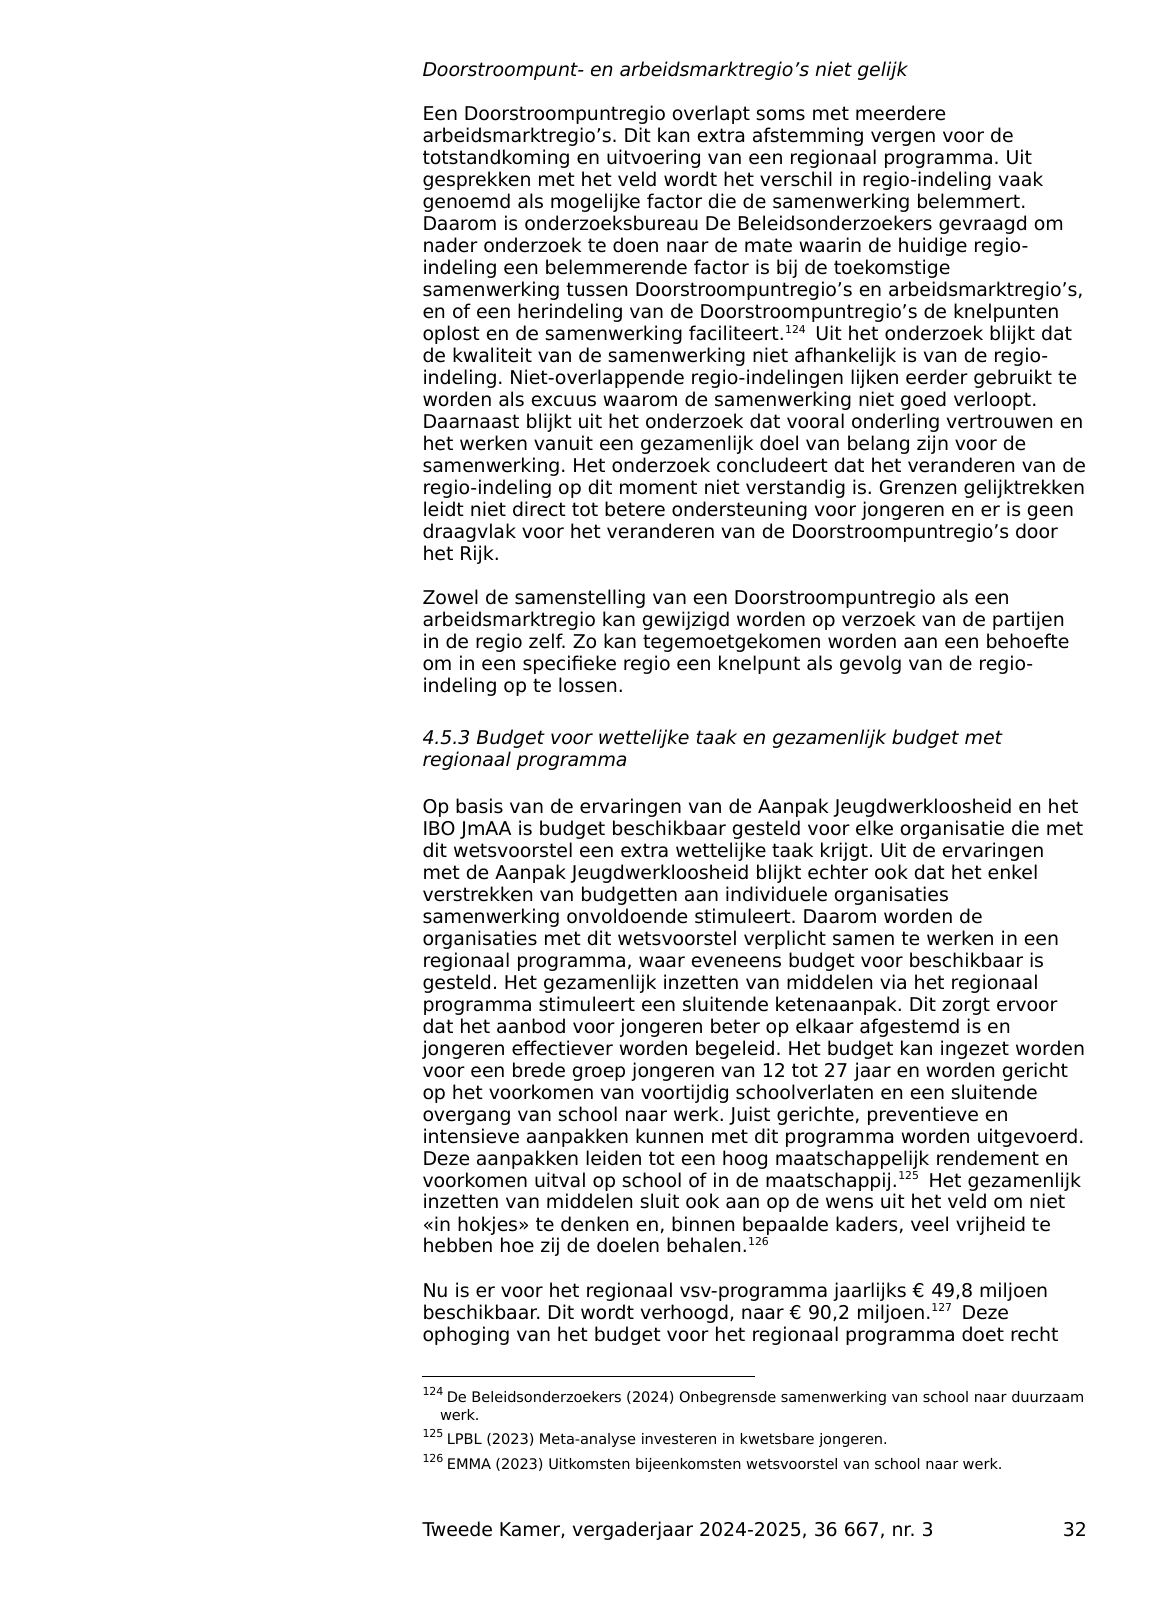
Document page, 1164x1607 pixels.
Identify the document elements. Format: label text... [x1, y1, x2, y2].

text De Beleidsonderzoekers (2024) Onbegrensde samenwerking van school naar duurzaam werk. [422, 1385, 1087, 1424]
subtitle 4.5.3 Budget voor wettelijke taak en gezamenlijk budget met regionaal programma [422, 727, 1087, 771]
text Zowel de samenstelling van een Doorstroompuntregio als een arbeidsmarktregio kan gewijzigd worden op verzoek van de partijen in de regio zelf. Zo kan tegemoetgekomen worden aan een behoefte om in een specifieke regio een knelpunt als gevolg van de regio-indeling op te lossen. [422, 587, 1087, 697]
text Op basis van de ervaringen van de Aanpak Jeugdwerkloosheid en het IBO JmAA is budget beschikbaar gesteld voor elke organisatie die met dit wetsvoorstel een extra wettelijke taak krijgt. Uit de ervaringen met de Aanpak Jeugdwerkloosheid blijkt echter ook dat het enkel verstrekken van budgetten aan individuele organisaties samenwerking onvoldoende stimuleert. Daarom worden de organisaties met dit wetsvoorstel verplicht samen te werken in een regionaal programma, waar eveneens budget voor beschikbaar is gesteld. Het gezamenlijk inzetten van middelen via het regionaal programma stimuleert een sluitende ketenaanpak. Dit zorgt ervoor dat het aanbod voor jongeren beter op elkaar afgestemd is en jongeren effectiever worden begeleid. Het budget kan ingezet worden voor een brede groep jongeren van 12 tot 27 jaar en worden gericht op het voorkomen van voortijdig schoolverlaten en een sluitende overgang van school naar werk. Juist gerichte, preventieve en intensieve aanpakken kunnen met dit programma worden uitgevoerd. Deze aanpakken leiden tot een hoog maatschappelijk rendement en voorkomen uitval op school of in de maatschappij. Het gezamenlijk inzetten van middelen sluit ook aan op de wens uit het veld om niet «in hokjes» te denken en, binnen bepaalde kaders, veel vrijheid te hebben hoe zij de doelen behalen. [422, 796, 1087, 1257]
text Een Doorstroompuntregio overlapt soms met meerdere arbeidsmarktregio’s. Dit kan extra afstemming vergen voor de totstandkoming en uitvoering van een regionaal programma. Uit gesprekken met het veld wordt het verschil in regio-indeling vaak genoemd als mogelijke factor die de samenwerking belemmert. Daarom is onderzoeksbureau De Beleidsonderzoekers gevraagd om nader onderzoek te doen naar de mate waarin de huidige regio-indeling een belemmerende factor is bij de toekomstige samenwerking tussen Doorstroompuntregio’s en arbeidsmarktregio’s, en of een herindeling van de Doorstroompuntregio’s de knelpunten oplost en de samenwerking faciliteert. Uit het onderzoek blijkt dat de kwaliteit van de samenwerking niet afhankelijk is van de regio-indeling. Niet-overlappende regio-indelingen lijken eerder gebruikt te worden als excuus waarom de samenwerking niet goed verloopt. Daarnaast blijkt uit het onderzoek dat vooral onderling vertrouwen en het werken vanuit een gezamenlijk doel van belang zijn voor de samenwerking. Het onderzoek concludeert dat het veranderen van de regio-indeling op dit moment niet verstandig is. Grenzen gelijktrekken leidt niet direct tot betere ondersteuning voor jongeren en er is geen draagvlak voor het veranderen van de Doorstroompuntregio’s door het Rijk. [422, 103, 1087, 565]
text Nu is er voor het regionaal vsv-programma jaarlijks € 49,8 miljoen beschikbaar. Dit wordt verhoogd, naar € 90,2 miljoen. Deze ophoging van het budget voor het regionaal programma doet recht [422, 1279, 1087, 1346]
text LPBL (2023) Meta-analyse investeren in kwetsbare jongeren. [422, 1427, 1087, 1449]
subtitle Doorstroompunt- en arbeidsmarktregio’s niet gelijk [422, 59, 1087, 81]
text EMMA (2023) Uitkomsten bijeenkomsten wetsvoorstel van school naar werk. [422, 1452, 1087, 1474]
